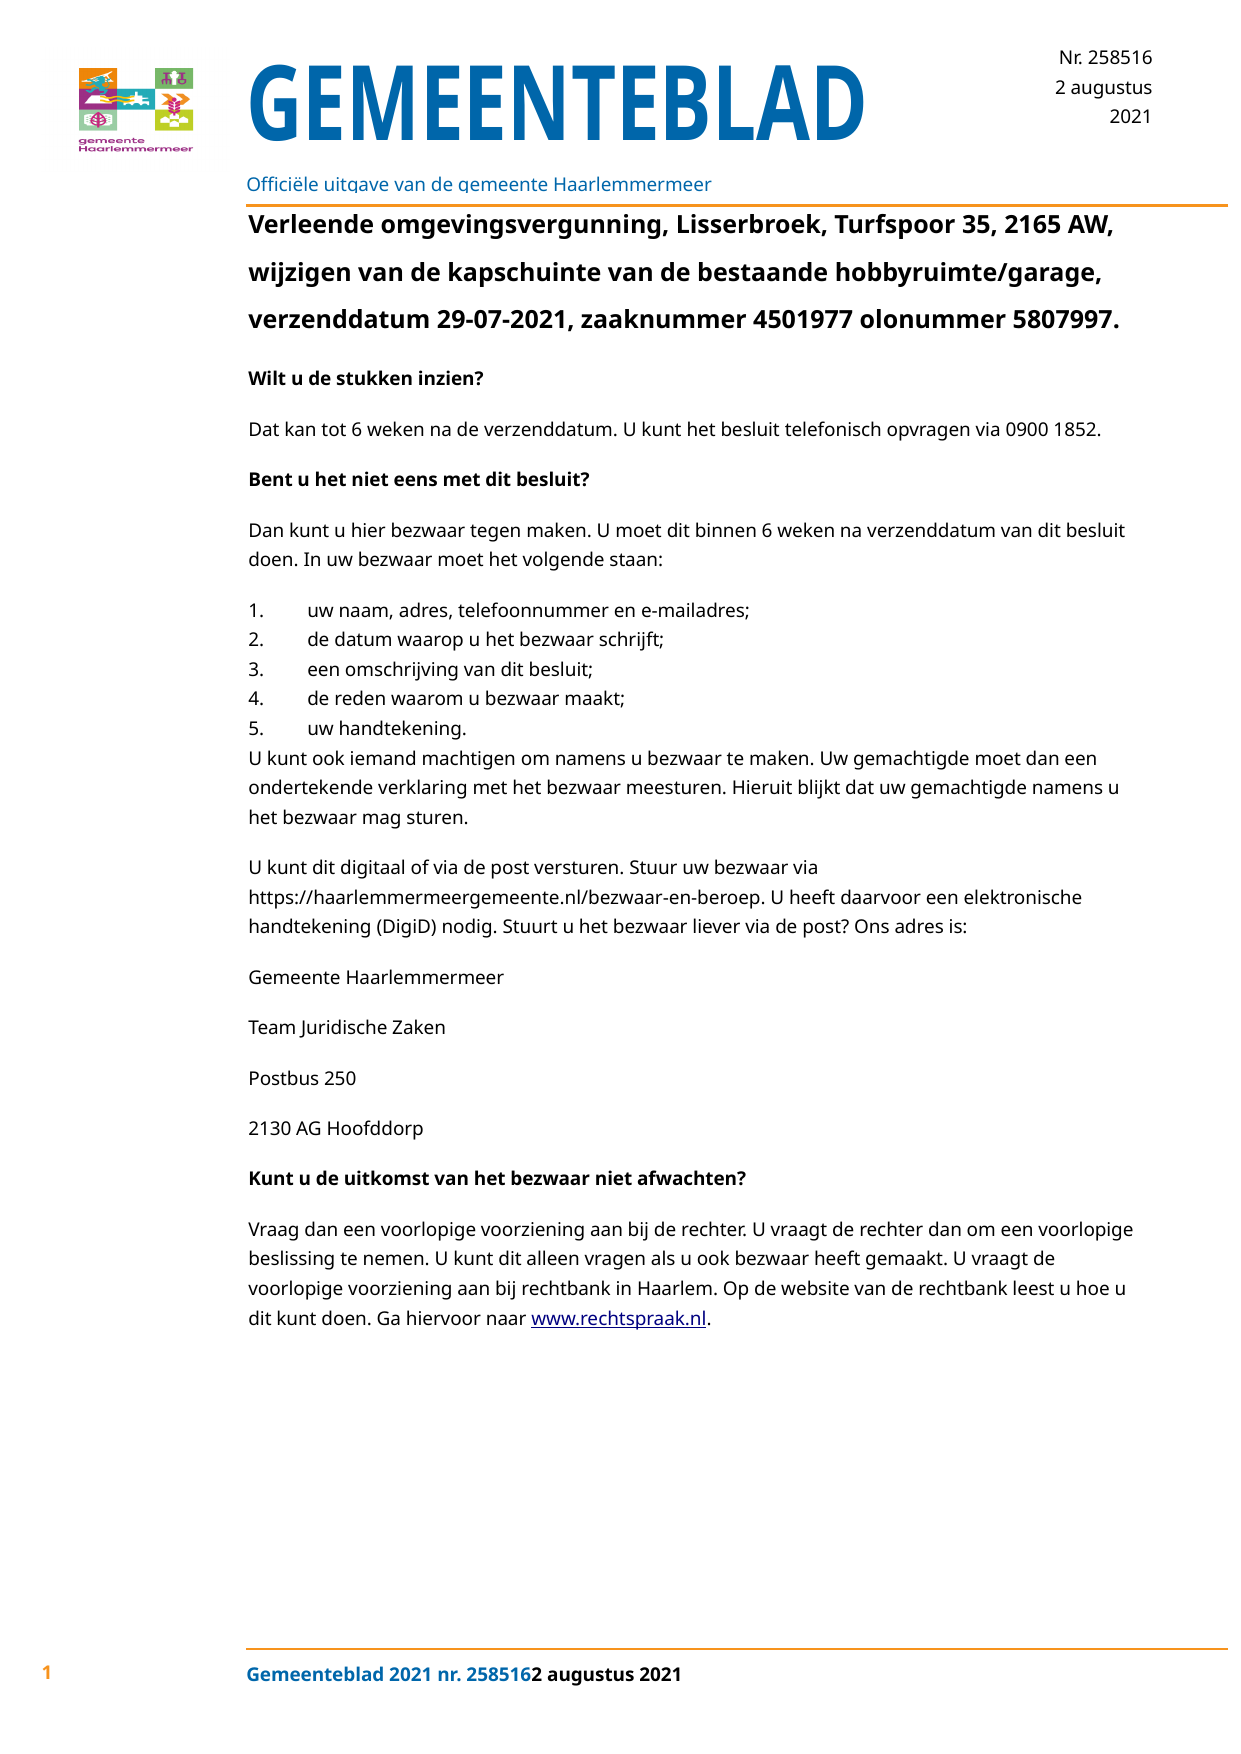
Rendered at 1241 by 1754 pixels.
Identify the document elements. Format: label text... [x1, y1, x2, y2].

text Postbus 250 [248, 1065, 1152, 1090]
text Team Juridische Zaken [248, 1014, 1152, 1040]
list de datum waarop u het bezwaar schrijft; [248, 626, 1152, 652]
list de reden waarom u bezwaar maakt; [248, 686, 1152, 711]
list uw handtekening. [248, 715, 1152, 741]
text Dan kunt u hier bezwaar tegen maken. U moet dit binnen 6 weken na verzenddatum van dit besluit doen. In uw bezwaar moet het volgende staan: [248, 517, 1152, 572]
text Gemeente Haarlemmermeer [248, 964, 1152, 989]
text Dat kan tot 6 weken na de verzenddatum. U kunt het besluit telefonisch opvragen via 0900 1852. [248, 416, 1152, 442]
text Verleende omgevingsvergunning, Lisserbroek, Turfspoor 35, 2165 AW, wijzigen van de kapschuinte van de bestaande hobbyruimte/garage, verzenddatum 29-07-2021, zaaknummer 4501977 olonummer 5807997. [248, 207, 1152, 336]
text Vraag dan een voorlopige voorziening aan bij de rechter. U vraagt de rechter dan om een voorlopige beslissing te nemen. U kunt dit alleen vragen als u ook bezwaar heeft gemaakt. U vraagt de voorlopige voorziening aan bij rechtbank in Haarlem. Op de website van de rechtbank leest u hoe u dit kunt doen. Ga hiervoor naar www.rechtspraak.nl. [248, 1216, 1152, 1330]
text 2130 AG Hoofddorp [248, 1115, 1152, 1141]
text U kunt dit digitaal of via de post versturen. Stuur uw bezwaar via https://haarlemmermeergemeente.nl/bezwaar-en-beroep. U heeft daarvoor een elektronische handtekening (DigiD) nodig. Stuurt u het bezwaar liever via de post? Ons adres is: [248, 854, 1152, 939]
text Wilt u de stukken inzien? [248, 366, 1152, 391]
text U kunt ook iemand machtigen om namens u bezwaar te maken. Uw gemachtigde moet dan een ondertekende verklaring met het bezwaar meesturen. Hieruit blijkt dat uw gemachtigde namens u het bezwaar mag sturen. [248, 745, 1152, 829]
list een omschrijving van dit besluit; [248, 656, 1152, 682]
list uw naam, adres, telefoonnummer en e-mailadres; [248, 597, 1152, 622]
text Kunt u de uitkomst van het bezwaar niet afwachten? [248, 1166, 1152, 1191]
picture [41, 47, 231, 172]
text Bent u het niet eens met dit besluit? [248, 466, 1152, 492]
